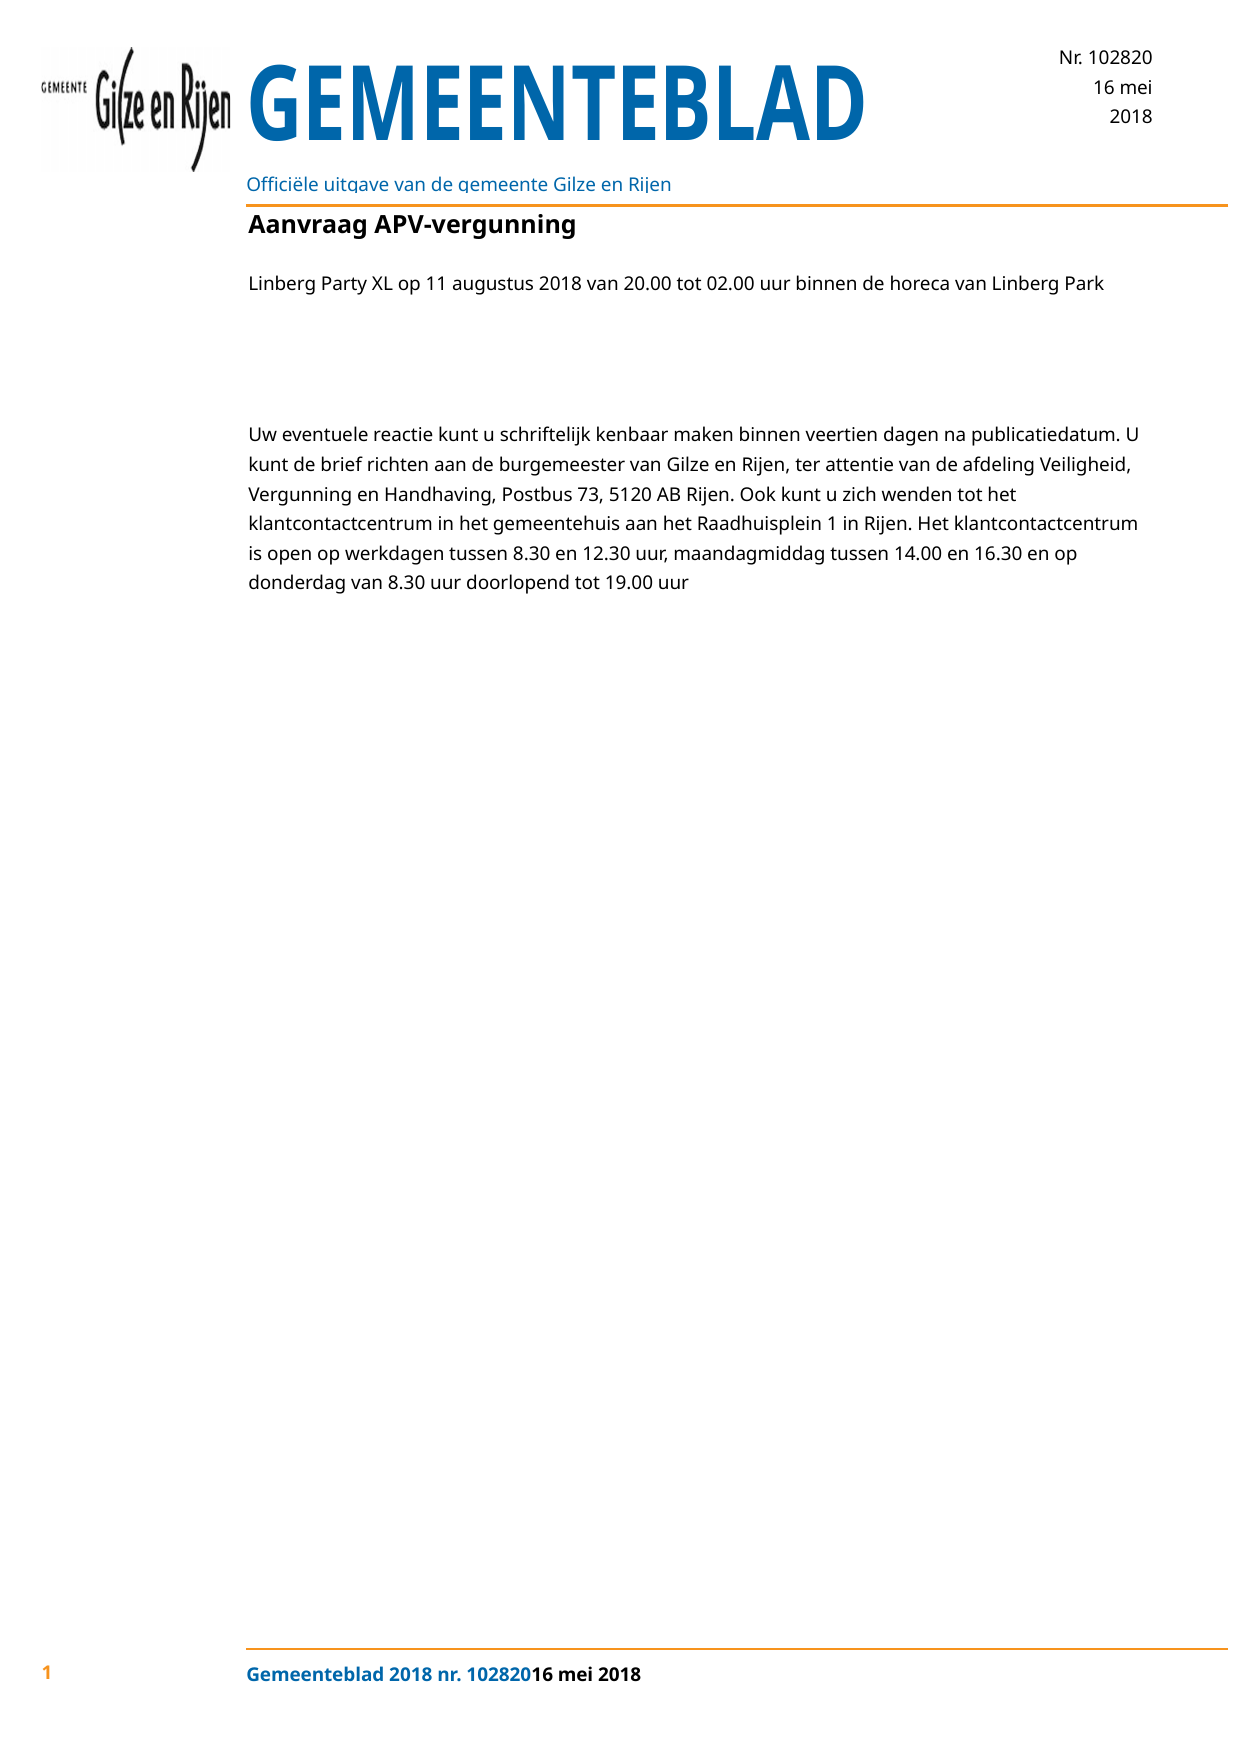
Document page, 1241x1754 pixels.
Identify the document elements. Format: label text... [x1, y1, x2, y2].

text Aanvraag APV-vergunning [248, 207, 1152, 241]
text Linberg Party XL op 11 augustus 2018 van 20.00 tot 02.00 uur binnen de horeca van Linberg Park [248, 270, 1152, 296]
picture [41, 47, 231, 172]
text Uw eventuele reactie kunt u schriftelijk kenbaar maken binnen veertien dagen na publicatiedatum. U kunt de brief richten aan de burgemeester van Gilze en Rijen, ter attentie van de afdeling Veiligheid, Vergunning en Handhaving, Postbus 73, 5120 AB Rijen. Ook kunt u zich wenden tot het klantcontactcentrum in het gemeentehuis aan het Raadhuisplein 1 in Rijen. Het klantcontactcentrum is open op werkdagen tussen 8.30 en 12.30 uur, maandagmiddag tussen 14.00 en 16.30 en op donderdag van 8.30 uur doorlopend tot 19.00 uur [248, 422, 1152, 595]
